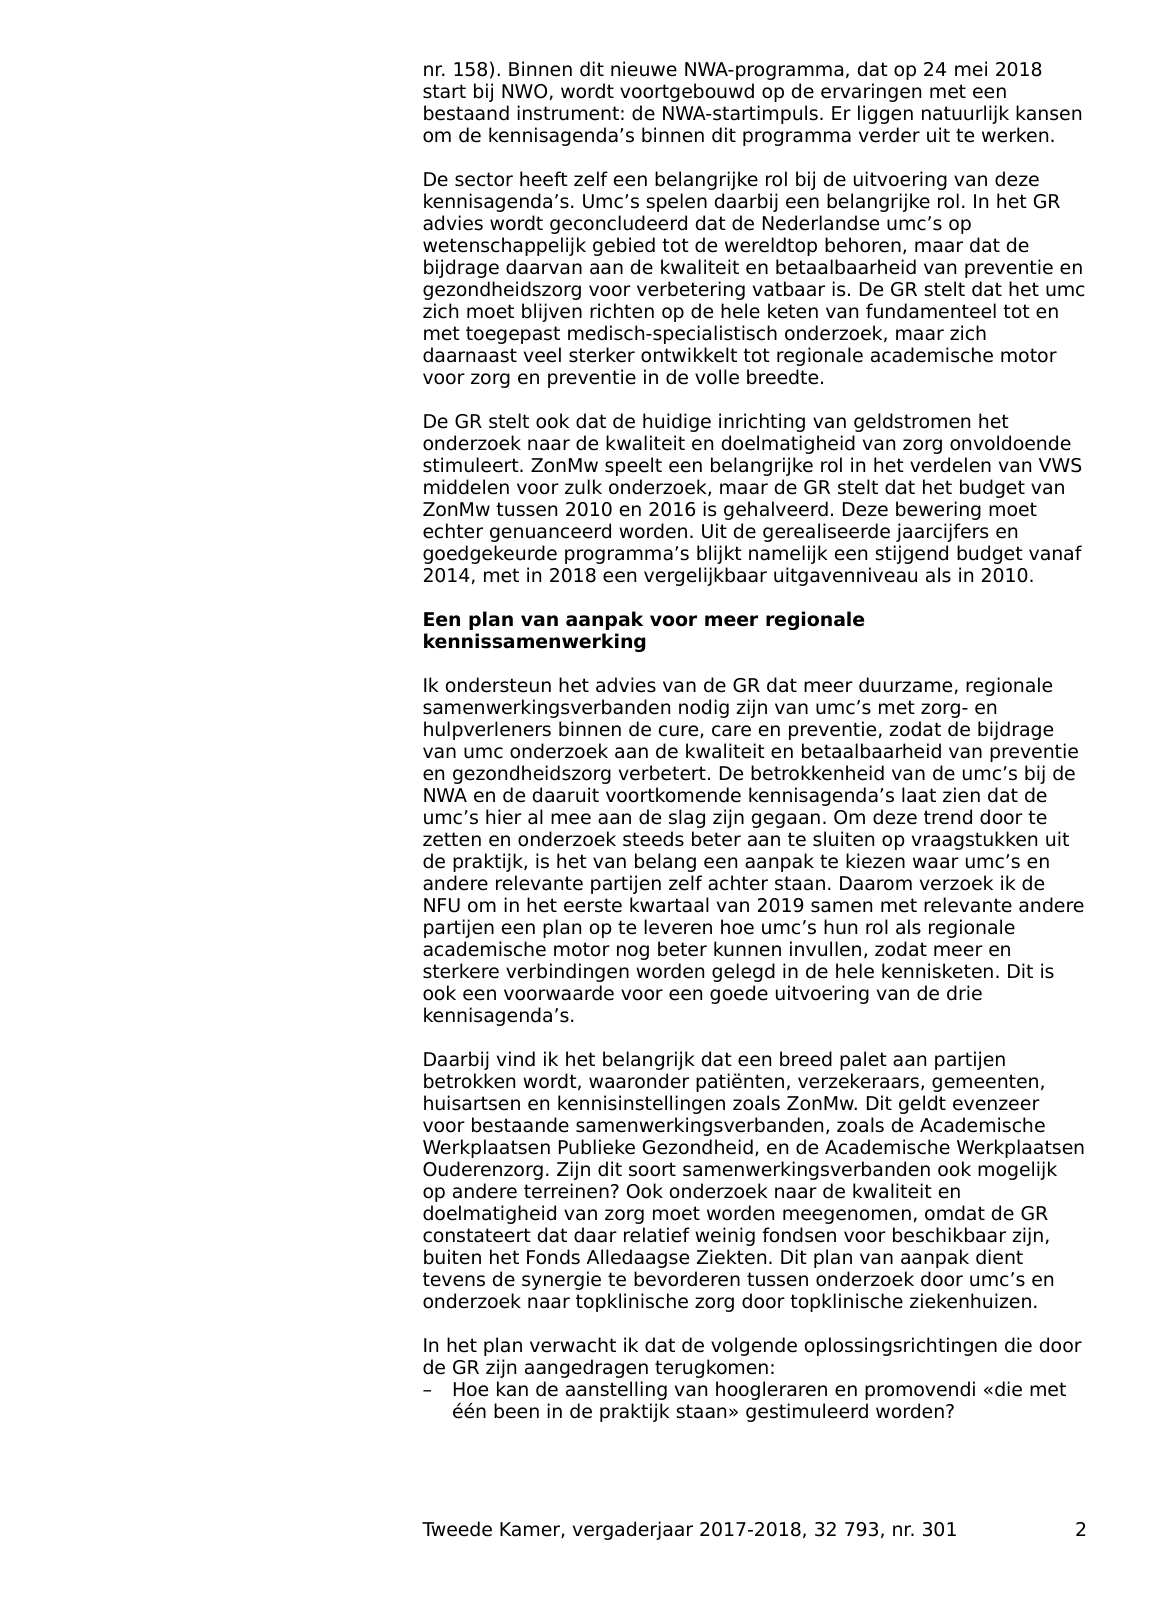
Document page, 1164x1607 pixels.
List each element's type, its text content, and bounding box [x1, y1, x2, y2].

text De sector heeft zelf een belangrijke rol bij de uitvoering van deze kennisagenda’s. Umc’s spelen daarbij een belangrijke rol. In het GR advies wordt geconcludeerd dat de Nederlandse umc’s op wetenschappelijk gebied tot de wereldtop behoren, maar dat de bijdrage daarvan aan de kwaliteit en betaalbaarheid van preventie en gezondheidszorg voor verbetering vatbaar is. De GR stelt dat het umc zich moet blijven richten op de hele keten van fundamenteel tot en met toegepast medisch-specialistisch onderzoek, maar zich daarnaast veel sterker ontwikkelt tot regionale academische motor voor zorg en preventie in de volle breedte. [422, 169, 1087, 389]
text – Hoe kan de aanstelling van hoogleraren en promovendi «die met één been in de praktijk staan» gestimuleerd worden? [422, 1379, 1087, 1423]
subtitle Een plan van aanpak voor meer regionale kennissamenwerking [422, 609, 1087, 653]
text De GR stelt ook dat de huidige inrichting van geldstromen het onderzoek naar de kwaliteit en doelmatigheid van zorg onvoldoende stimuleert. ZonMw speelt een belangrijke rol in het verdelen van VWS middelen voor zulk onderzoek, maar de GR stelt dat het budget van ZonMw tussen 2010 en 2016 is gehalveerd. Deze bewering moet echter genuanceerd worden. Uit de gerealiseerde jaarcijfers en goedgekeurde programma’s blijkt namelijk een stijgend budget vanaf 2014, met in 2018 een vergelijkbaar uitgavenniveau als in 2010. [422, 411, 1087, 587]
text nr. 158). Binnen dit nieuwe NWA-programma, dat op 24 mei 2018 start bij NWO, wordt voortgebouwd op de ervaringen met een bestaand instrument: de NWA-startimpuls. Er liggen natuurlijk kansen om de kennisagenda’s binnen dit programma verder uit te werken. [422, 59, 1087, 147]
text Ik ondersteun het advies van de GR dat meer duurzame, regionale samenwerkingsverbanden nodig zijn van umc’s met zorg- en hulpverleners binnen de cure, care en preventie, zodat de bijdrage van umc onderzoek aan de kwaliteit en betaalbaarheid van preventie en gezondheidszorg verbetert. De betrokkenheid van de umc’s bij de NWA en de daaruit voortkomende kennisagenda’s laat zien dat de umc’s hier al mee aan de slag zijn gegaan. Om deze trend door te zetten en onderzoek steeds beter aan te sluiten op vraagstukken uit de praktijk, is het van belang een aanpak te kiezen waar umc’s en andere relevante partijen zelf achter staan. Daarom verzoek ik de NFU om in het eerste kwartaal van 2019 samen met relevante andere partijen een plan op te leveren hoe umc’s hun rol als regionale academische motor nog beter kunnen invullen, zodat meer en sterkere verbindingen worden gelegd in de hele kennisketen. Dit is ook een voorwaarde voor een goede uitvoering van de drie kennisagenda’s. [422, 675, 1087, 1027]
text Daarbij vind ik het belangrijk dat een breed palet aan partijen betrokken wordt, waaronder patiënten, verzekeraars, gemeenten, huisartsen en kennisinstellingen zoals ZonMw. Dit geldt evenzeer voor bestaande samenwerkingsverbanden, zoals de Academische Werkplaatsen Publieke Gezondheid, en de Academische Werkplaatsen Ouderenzorg. Zijn dit soort samenwerkingsverbanden ook mogelijk op andere terreinen? Ook onderzoek naar de kwaliteit en doelmatigheid van zorg moet worden meegenomen, omdat de GR constateert dat daar relatief weinig fondsen voor beschikbaar zijn, buiten het Fonds Alledaagse Ziekten. Dit plan van aanpak dient tevens de synergie te bevorderen tussen onderzoek door umc’s en onderzoek naar topklinische zorg door topklinische ziekenhuizen. [422, 1049, 1087, 1313]
text In het plan verwacht ik dat de volgende oplossingsrichtingen die door de GR zijn aangedragen terugkomen: [422, 1335, 1087, 1379]
